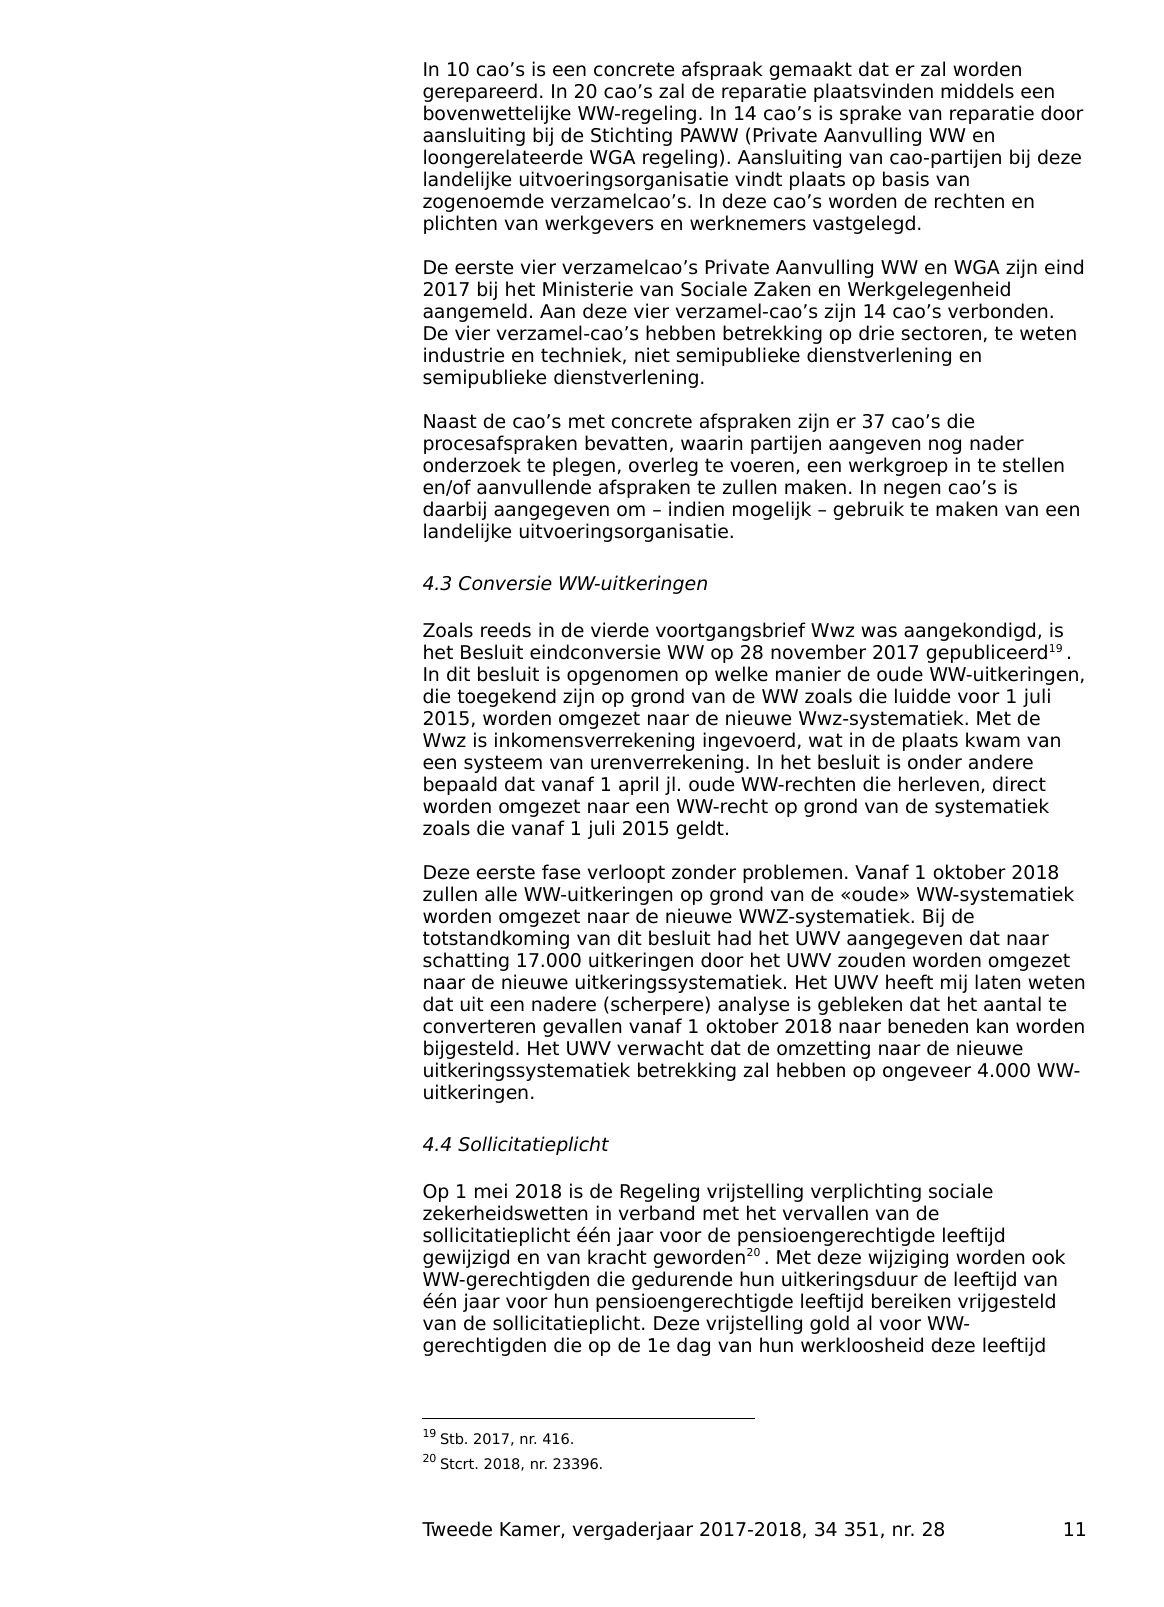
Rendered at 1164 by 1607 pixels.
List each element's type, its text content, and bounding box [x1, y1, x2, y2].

subtitle 4.3 Conversie WW-uitkeringen [422, 573, 1087, 595]
text Stcrt. 2018, nr. 23396. [422, 1452, 1087, 1474]
text In 10 cao’s is een concrete afspraak gemaakt dat er zal worden gerepareerd. In 20 cao’s zal de reparatie plaatsvinden middels een bovenwettelijke WW-regeling. In 14 cao’s is sprake van reparatie door aansluiting bij de Stichting PAWW (Private Aanvulling WW en loongerelateerde WGA regeling). Aansluiting van cao-partijen bij deze landelijke uitvoeringsorganisatie vindt plaats op basis van zogenoemde verzamelcao’s. In deze cao’s worden de rechten en plichten van werkgevers en werknemers vastgelegd. [422, 59, 1087, 235]
text Naast de cao’s met concrete afspraken zijn er 37 cao’s die procesafspraken bevatten, waarin partijen aangeven nog nader onderzoek te plegen, overleg te voeren, een werkgroep in te stellen en/of aanvullende afspraken te zullen maken. In negen cao’s is daarbij aangegeven om – indien mogelijk – gebruik te maken van een landelijke uitvoeringsorganisatie. [422, 411, 1087, 543]
text Op 1 mei 2018 is de Regeling vrijstelling verplichting sociale zekerheidswetten in verband met het vervallen van de sollicitatieplicht één jaar voor de pensioengerechtigde leeftijd gewijzigd en van kracht geworden. Met deze wijziging worden ook WW-gerechtigden die gedurende hun uitkeringsduur de leeftijd van één jaar voor hun pensioengerechtigde leeftijd bereiken vrijgesteld van de sollicitatieplicht. Deze vrijstelling gold al voor WW-gerechtigden die op de 1e dag van hun werkloosheid deze leeftijd [422, 1181, 1087, 1357]
text Zoals reeds in de vierde voortgangsbrief Wwz was aangekondigd, is het Besluit eindconversie WW op 28 november 2017 gepubliceerd. In dit besluit is opgenomen op welke manier de oude WW-uitkeringen, die toegekend zijn op grond van de WW zoals die luidde voor 1 juli 2015, worden omgezet naar de nieuwe Wwz-systematiek. Met de Wwz is inkomensverrekening ingevoerd, wat in de plaats kwam van een systeem van urenverrekening. In het besluit is onder andere bepaald dat vanaf 1 april jl. oude WW-rechten die herleven, direct worden omgezet naar een WW-recht op grond van de systematiek zoals die vanaf 1 juli 2015 geldt. [422, 620, 1087, 840]
text Deze eerste fase verloopt zonder problemen. Vanaf 1 oktober 2018 zullen alle WW-uitkeringen op grond van de «oude» WW-systematiek worden omgezet naar de nieuwe WWZ-systematiek. Bij de totstandkoming van dit besluit had het UWV aangegeven dat naar schatting 17.000 uitkeringen door het UWV zouden worden omgezet naar de nieuwe uitkeringssystematiek. Het UWV heeft mij laten weten dat uit een nadere (scherpere) analyse is gebleken dat het aantal te converteren gevallen vanaf 1 oktober 2018 naar beneden kan worden bijgesteld. Het UWV verwacht dat de omzetting naar de nieuwe uitkeringssystematiek betrekking zal hebben op ongeveer 4.000 WW-uitkeringen. [422, 862, 1087, 1104]
text De eerste vier verzamelcao’s Private Aanvulling WW en WGA zijn eind 2017 bij het Ministerie van Sociale Zaken en Werkgelegenheid aangemeld. Aan deze vier verzamel-cao’s zijn 14 cao’s verbonden. De vier verzamel-cao’s hebben betrekking op drie sectoren, te weten industrie en techniek, niet semipublieke dienstverlening en semipublieke dienstverlening. [422, 257, 1087, 389]
text Stb. 2017, nr. 416. [422, 1427, 1087, 1449]
subtitle 4.4 Sollicitatieplicht [422, 1134, 1087, 1156]
